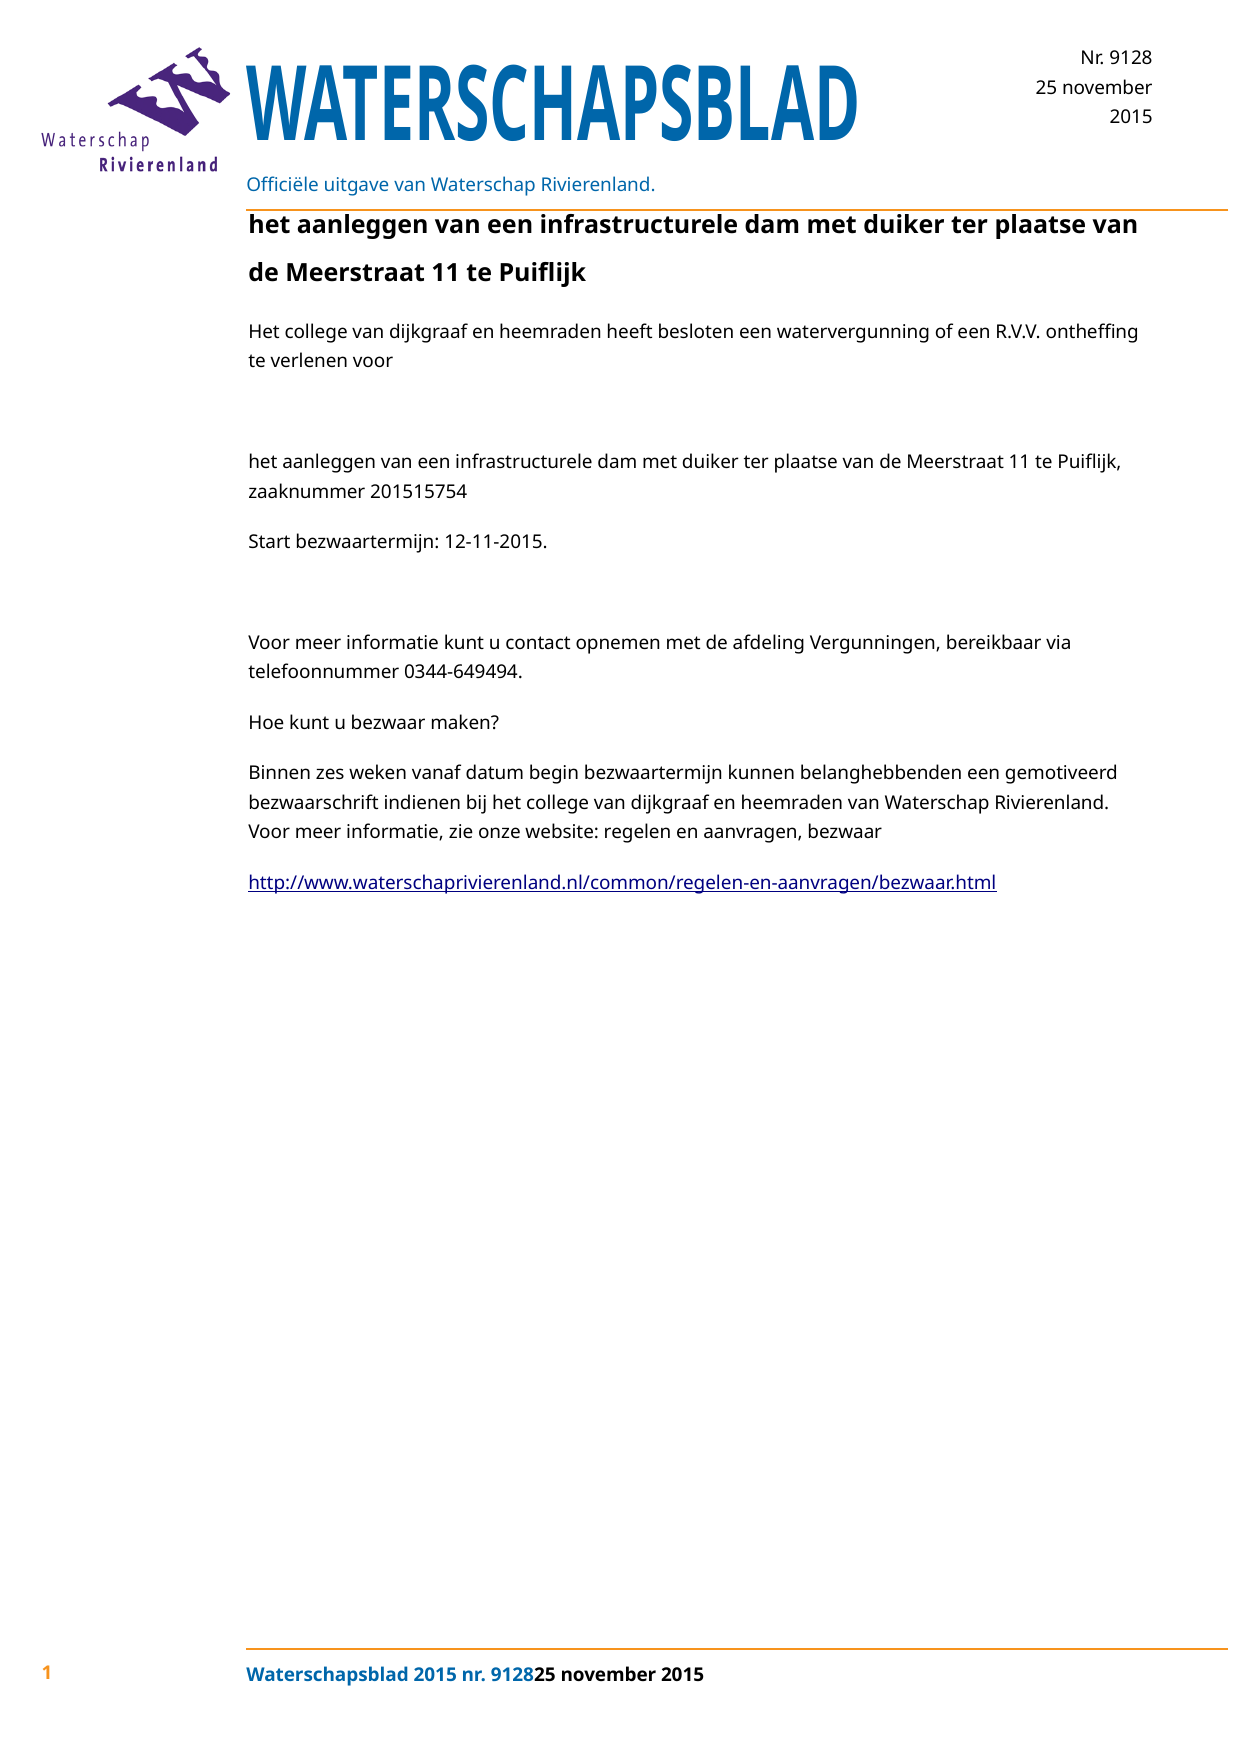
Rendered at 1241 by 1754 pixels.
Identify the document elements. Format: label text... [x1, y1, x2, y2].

text Binnen zes weken vanaf datum begin bezwaartermijn kunnen belanghebbenden een gemotiveerd bezwaarschrift indienen bij het college van dijkgraaf en heemraden van Waterschap Rivierenland. Voor meer informatie, zie onze website: regelen en aanvragen, bezwaar [248, 759, 1152, 844]
text het aanleggen van een infrastructurele dam met duiker ter plaatse van de Meerstraat 11 te Puiflijk [248, 211, 1152, 288]
picture [41, 47, 231, 172]
text het aanleggen van een infrastructurele dam met duiker ter plaatse van de Meerstraat 11 te Puiflijk, zaaknummer 201515754 [248, 448, 1152, 504]
text Voor meer informatie kunt u contact opnemen met de afdeling Vergunningen, bereikbaar via telefoonnummer 0344-649494. [248, 629, 1152, 684]
text Het college van dijkgraaf en heemraden heeft besloten een watervergunning of een R.V.V. ontheffing te verlenen voor [248, 318, 1152, 373]
text Start bezwaartermijn: 12-11-2015. [248, 528, 1152, 554]
text Hoe kunt u bezwaar maken? [248, 709, 1152, 735]
text http://www.waterschaprivierenland.nl/common/regelen-en-aanvragen/bezwaar.html [248, 869, 1152, 895]
